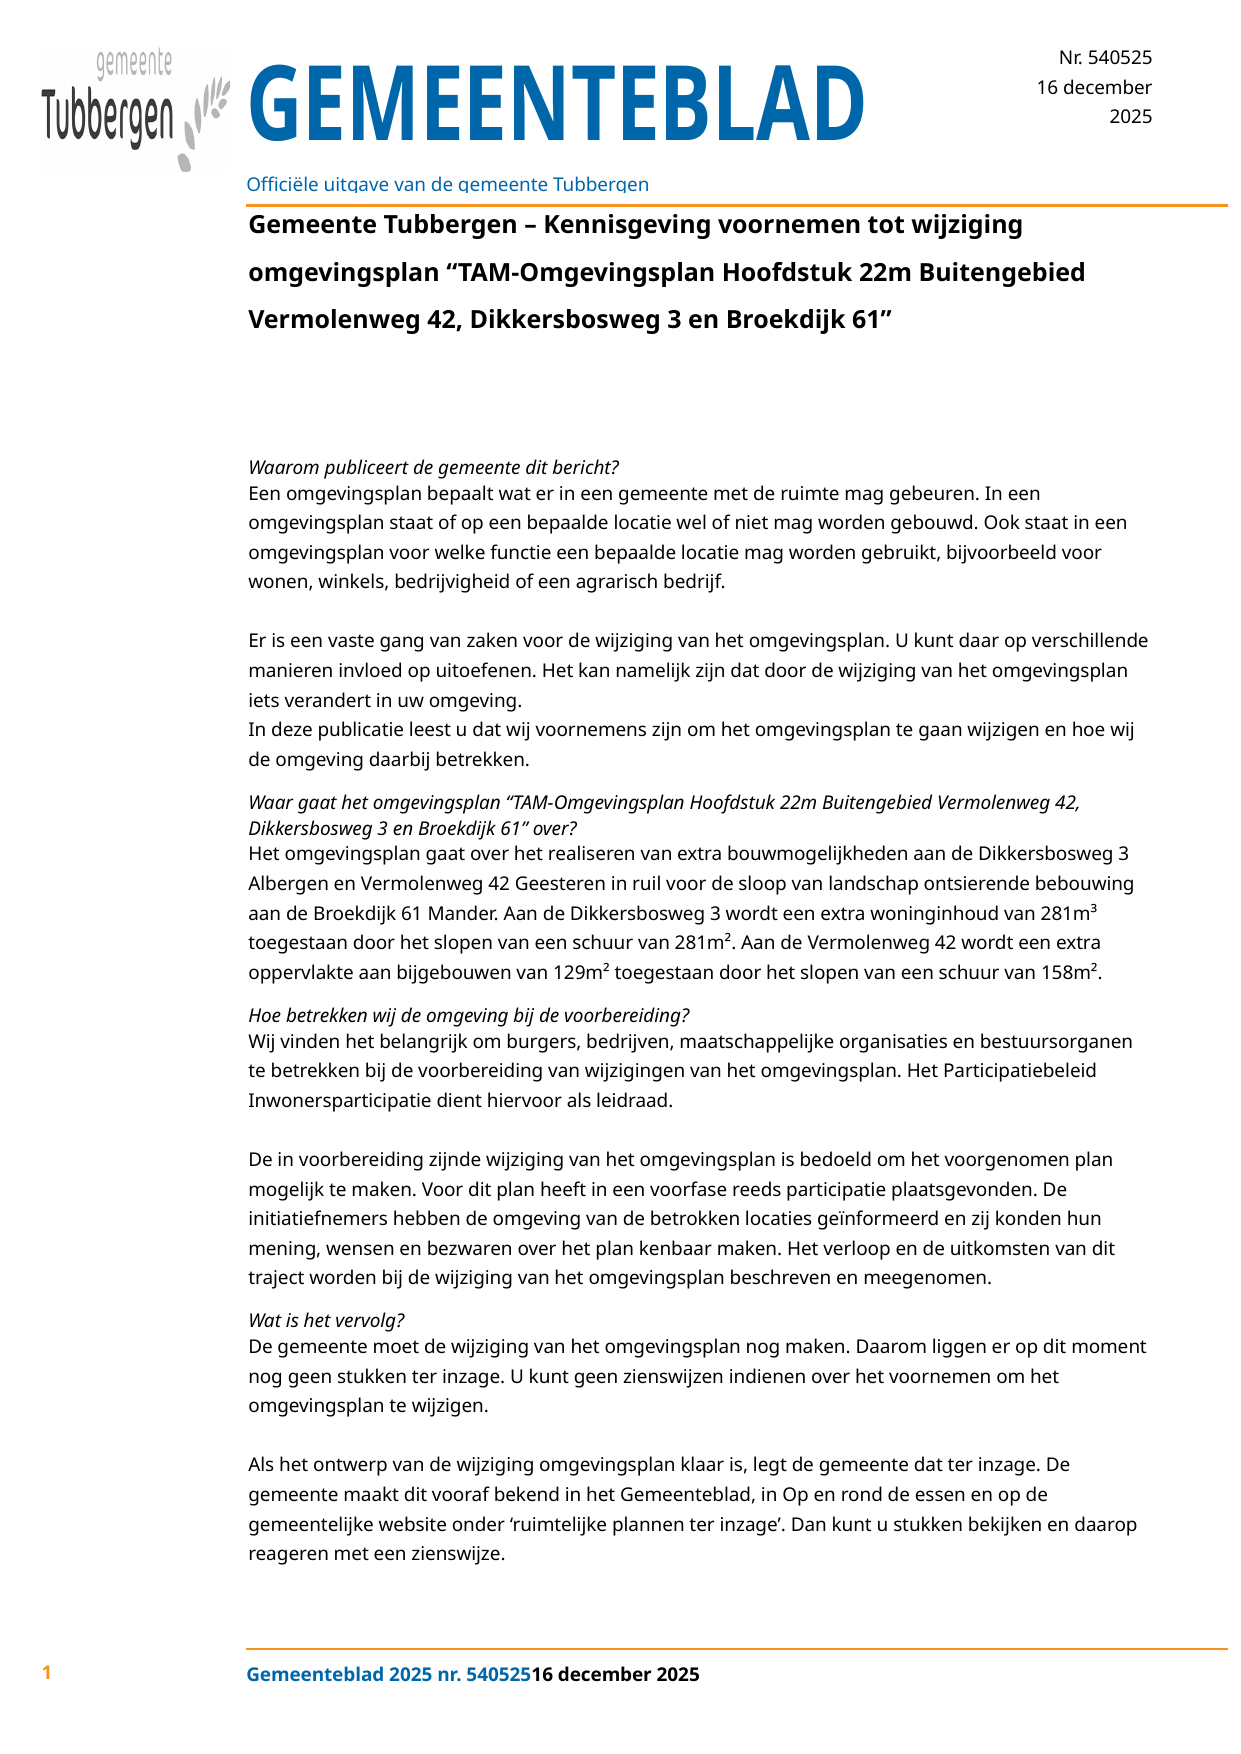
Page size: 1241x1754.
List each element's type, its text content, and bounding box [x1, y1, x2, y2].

text Als het ontwerp van de wijziging omgevingsplan klaar is, legt de gemeente dat ter inzage. De gemeente maakt dit vooraf bekend in het Gemeenteblad, in Op en rond de essen en op de gemeentelijke website onder ‘ruimtelijke plannen ter inzage’. Dan kunt u stukken bekijken en daarop reageren met een zienswijze. [248, 1452, 1152, 1566]
text Wij vinden het belangrijk om burgers, bedrijven, maatschappelijke organisaties en bestuursorganen te betrekken bij de voorbereiding van wijzigingen van het omgevingsplan. Het Participatiebeleid Inwonersparticipatie dient hiervoor als leidraad. [248, 1028, 1152, 1113]
text De in voorbereiding zijnde wijziging van het omgevingsplan is bedoeld om het voorgenomen plan mogelijk te maken. Voor dit plan heeft in een voorfase reeds participatie plaatsgevonden. De initiatiefnemers hebben de omgeving van de betrokken locaties geïnformeerd en zij konden hun mening, wensen en bezwaren over het plan kenbaar maken. Het verloop en de uitkomsten van dit traject worden bij de wijziging van het omgevingsplan beschreven en meegenomen. [248, 1146, 1152, 1290]
text Er is een vaste gang van zaken voor de wijziging van het omgevingsplan. U kunt daar op verschillende manieren invloed op uitoefenen. Het kan namelijk zijn dat door de wijziging van het omgevingsplan iets verandert in uw omgeving. [248, 628, 1152, 713]
text Wat is het vervolg? [248, 1308, 1152, 1333]
text Waar gaat het omgevingsplan “TAM-Omgevingsplan Hoofdstuk 22m Buitengebied Vermolenweg 42, Dikkersbosweg 3 en Broekdijk 61” over? [248, 789, 1152, 841]
text Waarom publiceert de gemeente dit bericht? [248, 454, 1152, 480]
text De gemeente moet de wijziging van het omgevingsplan nog maken. Daarom liggen er op dit moment nog geen stukken ter inzage. U kunt geen zienswijzen indienen over het voornemen om het omgevingsplan te wijzigen. [248, 1333, 1152, 1418]
text Hoe betrekken wij de omgeving bij de voorbereiding? [248, 1002, 1152, 1028]
text In deze publicatie leest u dat wij voornemens zijn om het omgevingsplan te gaan wijzigen en hoe wij de omgeving daarbij betrekken. [248, 716, 1152, 772]
text Een omgevingsplan bepaalt wat er in een gemeente met de ruimte mag gebeuren. In een omgevingsplan staat of op een bepaalde locatie wel of niet mag worden gebouwd. Ook staat in een omgevingsplan voor welke functie een bepaalde locatie mag worden gebruikt, bijvoorbeeld voor wonen, winkels, bedrijvigheid of een agrarisch bedrijf. [248, 480, 1152, 594]
text Gemeente Tubbergen – Kennisgeving voornemen tot wijziging omgevingsplan “TAM-Omgevingsplan Hoofdstuk 22m Buitengebied Vermolenweg 42, Dikkersbosweg 3 en Broekdijk 61” [248, 207, 1152, 336]
picture [41, 47, 231, 172]
text Het omgevingsplan gaat over het realiseren van extra bouwmogelijkheden aan de Dikkersbosweg 3 Albergen en Vermolenweg 42 Geesteren in ruil voor de sloop van landschap ontsierende bebouwing aan de Broekdijk 61 Mander. Aan de Dikkersbosweg 3 wordt een extra woninginhoud van 281m³ toegestaan door het slopen van een schuur van 281m². Aan de Vermolenweg 42 wordt een extra oppervlakte aan bijgebouwen van 129m² toegestaan door het slopen van een schuur van 158m². [248, 841, 1152, 985]
